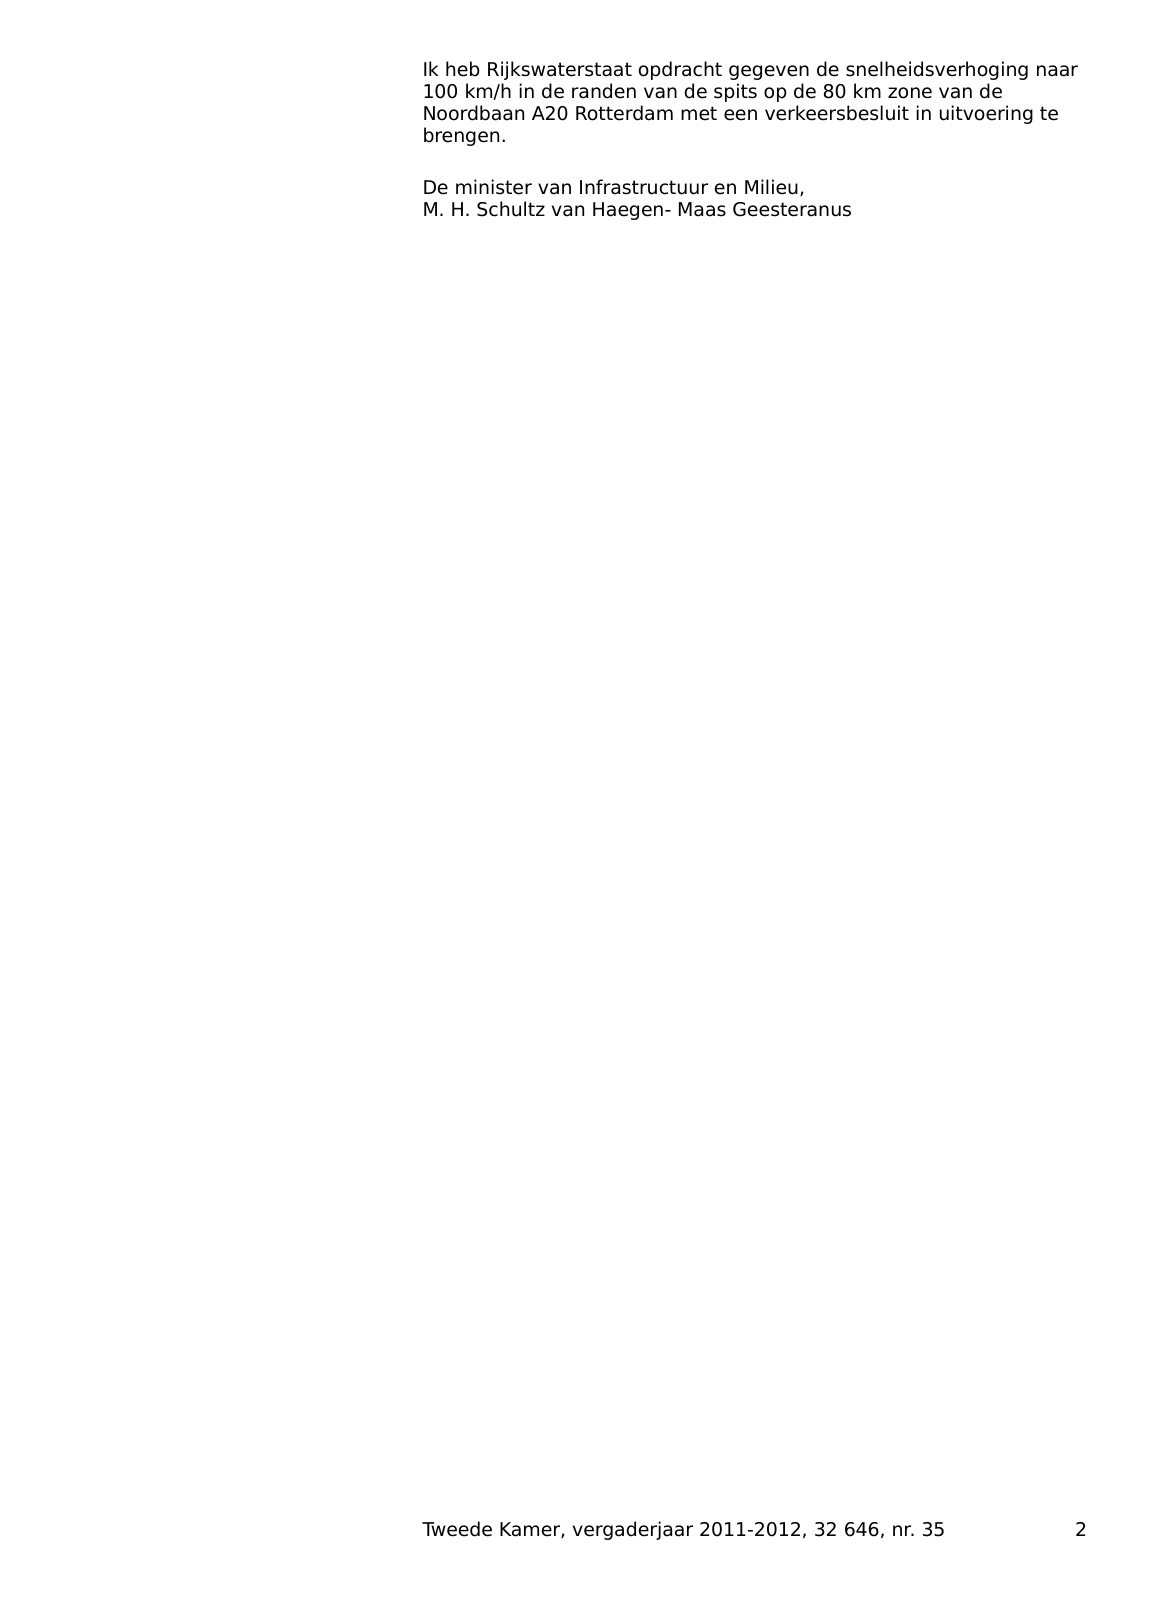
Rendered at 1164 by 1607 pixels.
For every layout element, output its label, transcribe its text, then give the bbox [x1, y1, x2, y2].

text De minister van Infrastructuur en Milieu, M. H. Schultz van Haegen- Maas Geesteranus [422, 177, 1087, 221]
text Ik heb Rijkswaterstaat opdracht gegeven de snelheidsverhoging naar 100 km/h in de randen van de spits op de 80 km zone van de Noordbaan A20 Rotterdam met een verkeersbesluit in uitvoering te brengen. [422, 59, 1087, 147]
